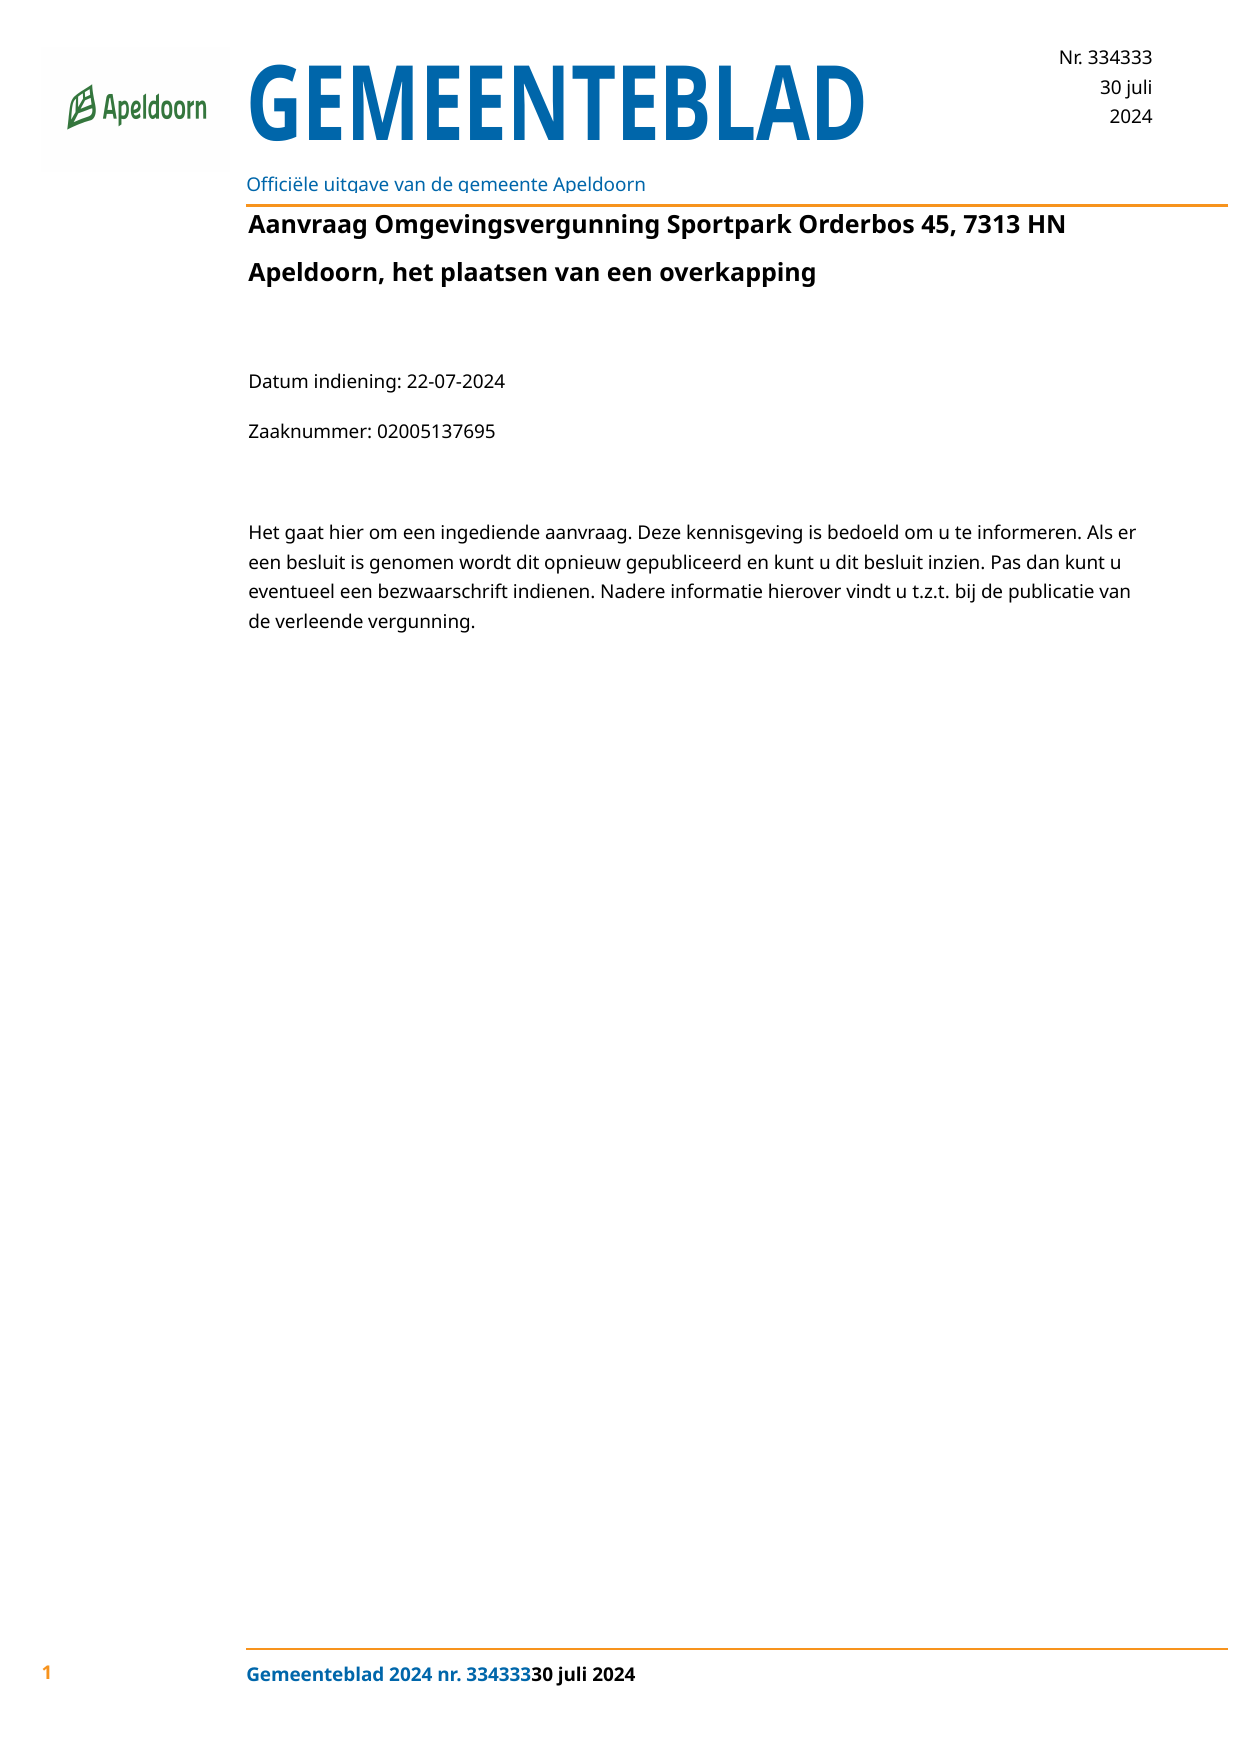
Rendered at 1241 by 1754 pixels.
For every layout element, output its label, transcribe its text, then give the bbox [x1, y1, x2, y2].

text Het gaat hier om een ingediende aanvraag. Deze kennisgeving is bedoeld om u te informeren. Als er een besluit is genomen wordt dit opnieuw gepubliceerd en kunt u dit besluit inzien. Pas dan kunt u eventueel een bezwaarschrift indienen. Nadere informatie hierover vindt u t.z.t. bij de publicatie van de verleende vergunning. [248, 519, 1152, 634]
text Zaaknummer: 02005137695 [248, 419, 1152, 444]
picture [41, 47, 231, 172]
text Datum indiening: 22-07-2024 [248, 368, 1152, 394]
text Aanvraag Omgevingsvergunning Sportpark Orderbos 45, 7313 HN Apeldoorn, het plaatsen van een overkapping [248, 207, 1152, 288]
